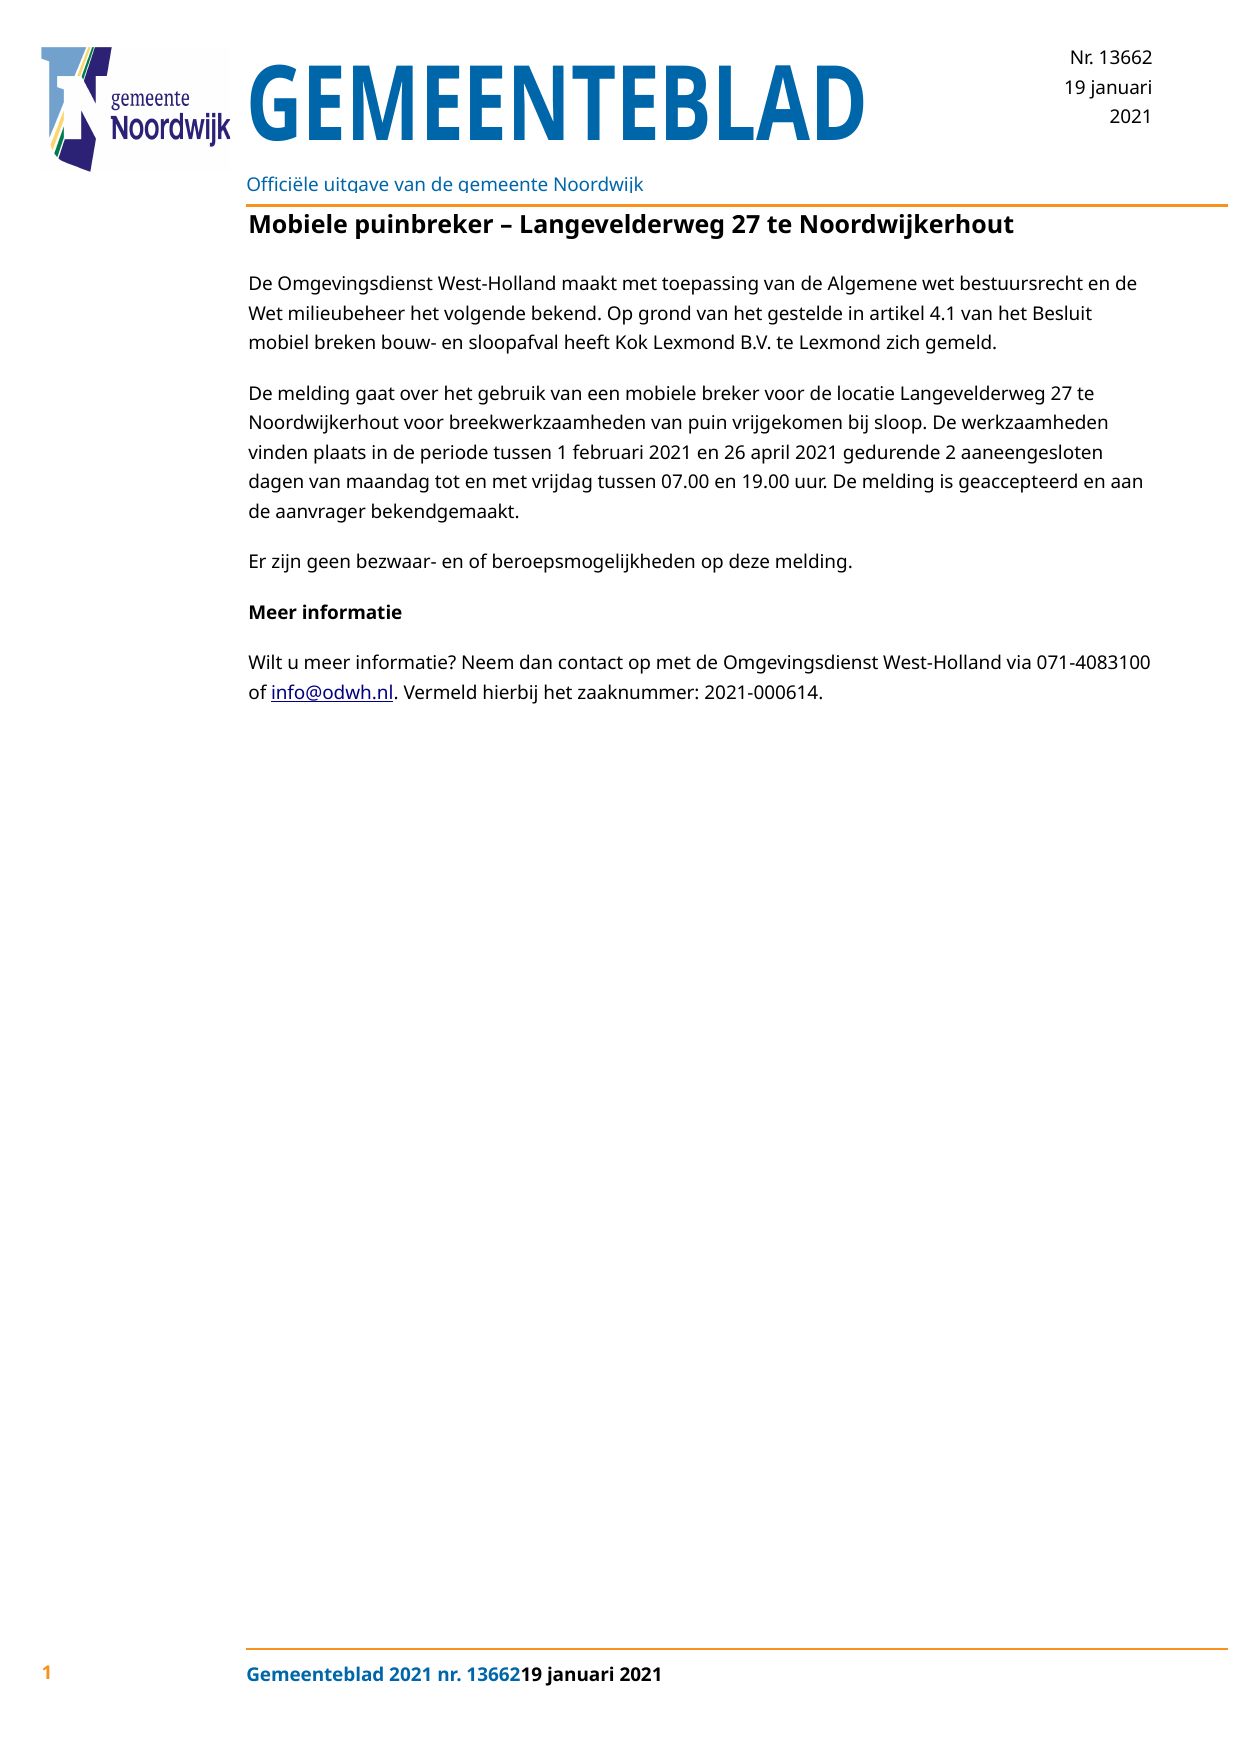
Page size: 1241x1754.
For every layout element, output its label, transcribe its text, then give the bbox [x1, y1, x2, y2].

text Mobiele puinbreker – Langevelderweg 27 te Noordwijkerhout [248, 207, 1152, 241]
text Wilt u meer informatie? Neem dan contact op met de Omgevingsdienst West-Holland via 071‑4083100 of info@odwh.nl. Vermeld hierbij het zaaknummer: 2021-000614. [248, 649, 1152, 705]
text De melding gaat over het gebruik van een mobiele breker voor de locatie Langevelderweg 27 te Noordwijkerhout voor breekwerkzaamheden van puin vrijgekomen bij sloop. De werkzaamheden vinden plaats in de periode tussen 1 februari 2021 en 26 april 2021 gedurende 2 aaneengesloten dagen van maandag tot en met vrijdag tussen 07.00 en 19.00 uur. De melding is geaccepteerd en aan de aanvrager bekendgemaakt. [248, 380, 1152, 524]
text De Omgevingsdienst West-Holland maakt met toepassing van de Algemene wet bestuursrecht en de Wet milieubeheer het volgende bekend. Op grond van het gestelde in artikel 4.1 van het Besluit mobiel breken bouw- en sloopafval heeft Kok Lexmond B.V. te Lexmond zich gemeld. [248, 270, 1152, 355]
text Meer informatie [248, 599, 1152, 625]
text Er zijn geen bezwaar- en of beroepsmogelijkheden op deze melding. [248, 549, 1152, 574]
picture [41, 47, 231, 172]
